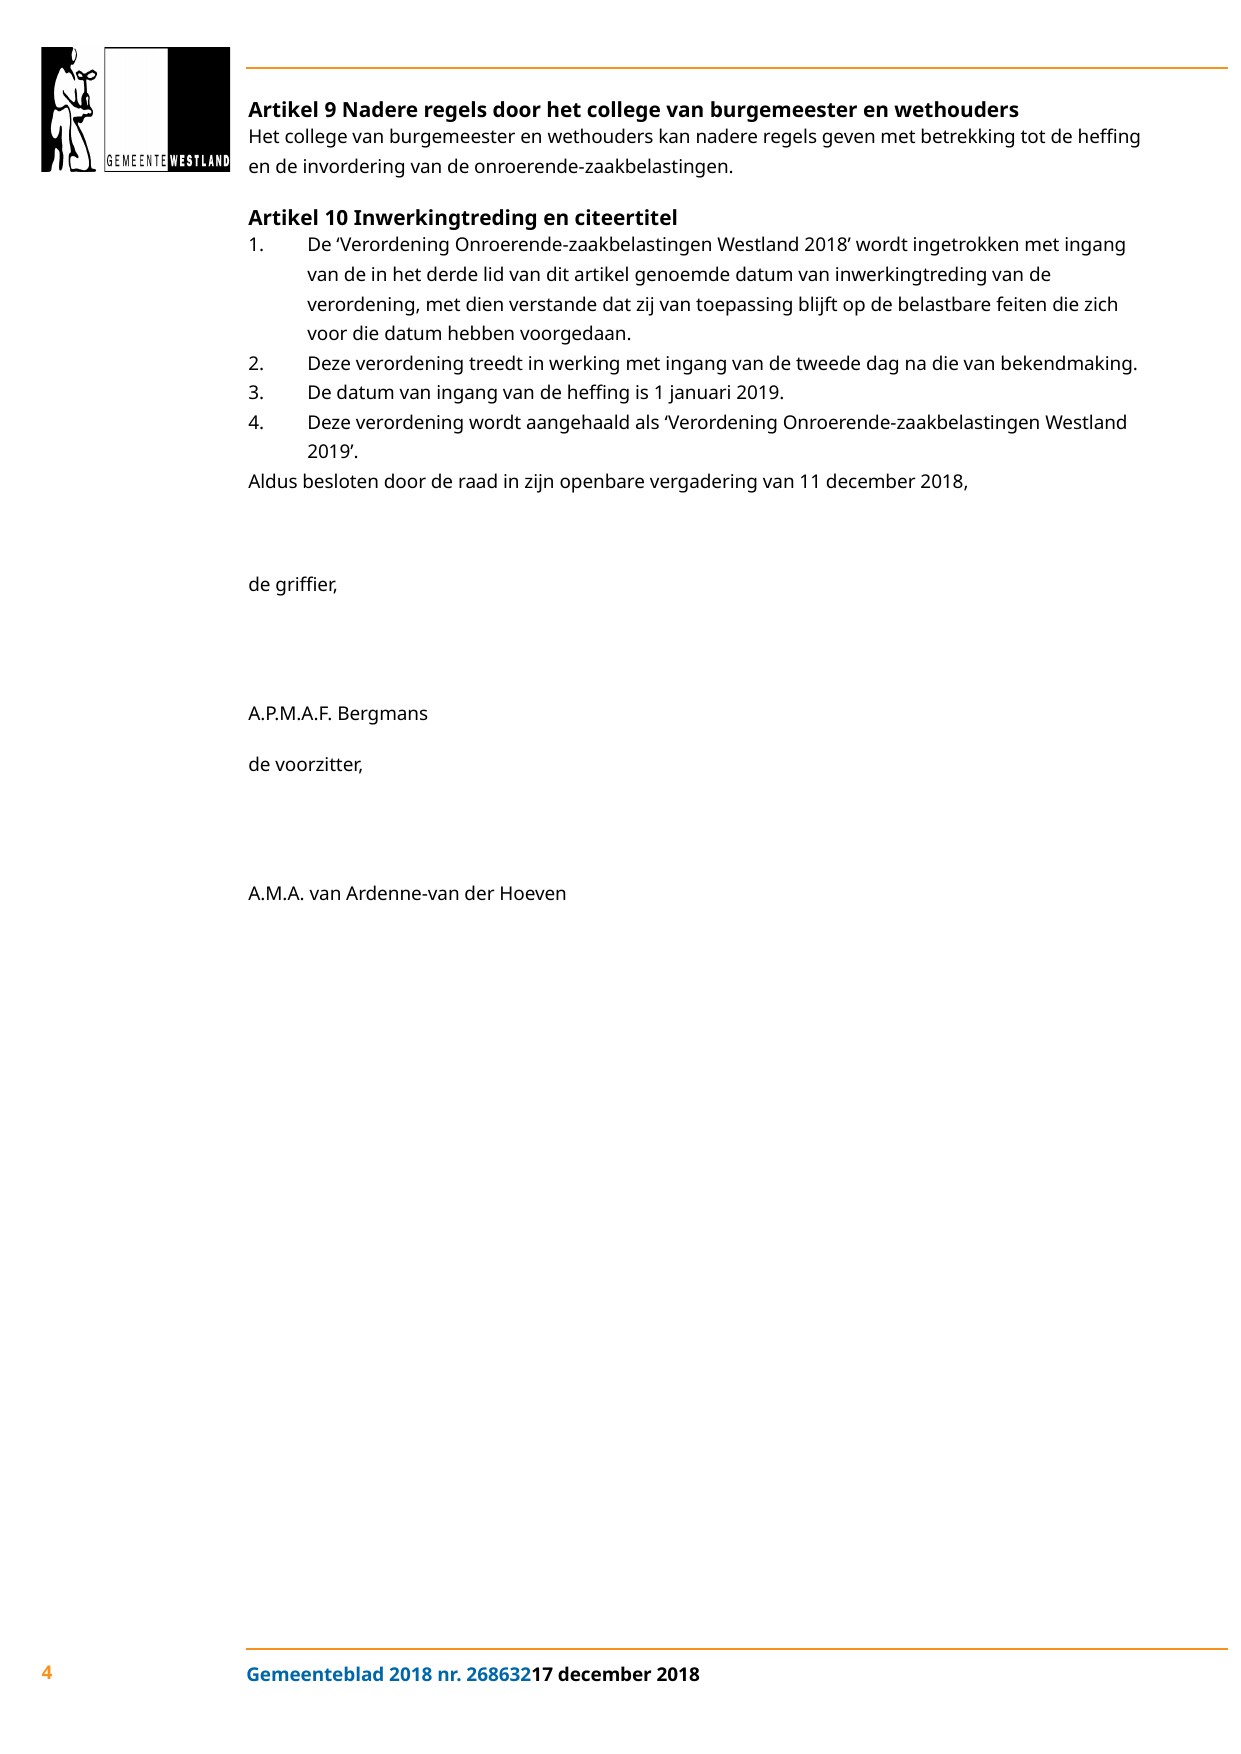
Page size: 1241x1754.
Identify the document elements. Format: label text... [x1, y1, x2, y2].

text de griffier, [248, 571, 1152, 597]
list Deze verordening treedt in werking met ingang van de tweede dag na die van bekendmaking. [248, 350, 1152, 376]
text Aldus besloten door de raad in zijn openbare vergadering van 11 december 2018, [248, 468, 1152, 494]
list Deze verordening wordt aangehaald als ‘Verordening Onroerende-zaakbelastingen Westland 2019’. [248, 409, 1152, 464]
text Artikel 9 Nadere regels door het college van burgemeester en wethouders [248, 95, 1152, 123]
text A.P.M.A.F. Bergmans [248, 700, 1152, 726]
list De ‘Verordening Onroerende-zaakbelastingen Westland 2018’ wordt ingetrokken met ingang van de in het derde lid van dit artikel genoemde datum van inwerkingtreding van de verordening, met dien verstande dat zij van toepassing blijft op de belastbare feiten die zich voor die datum hebben voorgedaan. [248, 232, 1152, 346]
list De datum van ingang van de heffing is 1 januari 2019. [248, 379, 1152, 405]
text A.M.A. van Ardenne-van der Hoeven [248, 880, 1152, 906]
text de voorzitter, [248, 751, 1152, 777]
text Artikel 10 Inwerkingtreding en citeertitel [248, 203, 1152, 232]
text Het college van burgemeester en wethouders kan nadere regels geven met betrekking tot de heffing en de invordering van de onroerende-zaakbelastingen. [248, 123, 1152, 178]
picture [41, 47, 231, 172]
